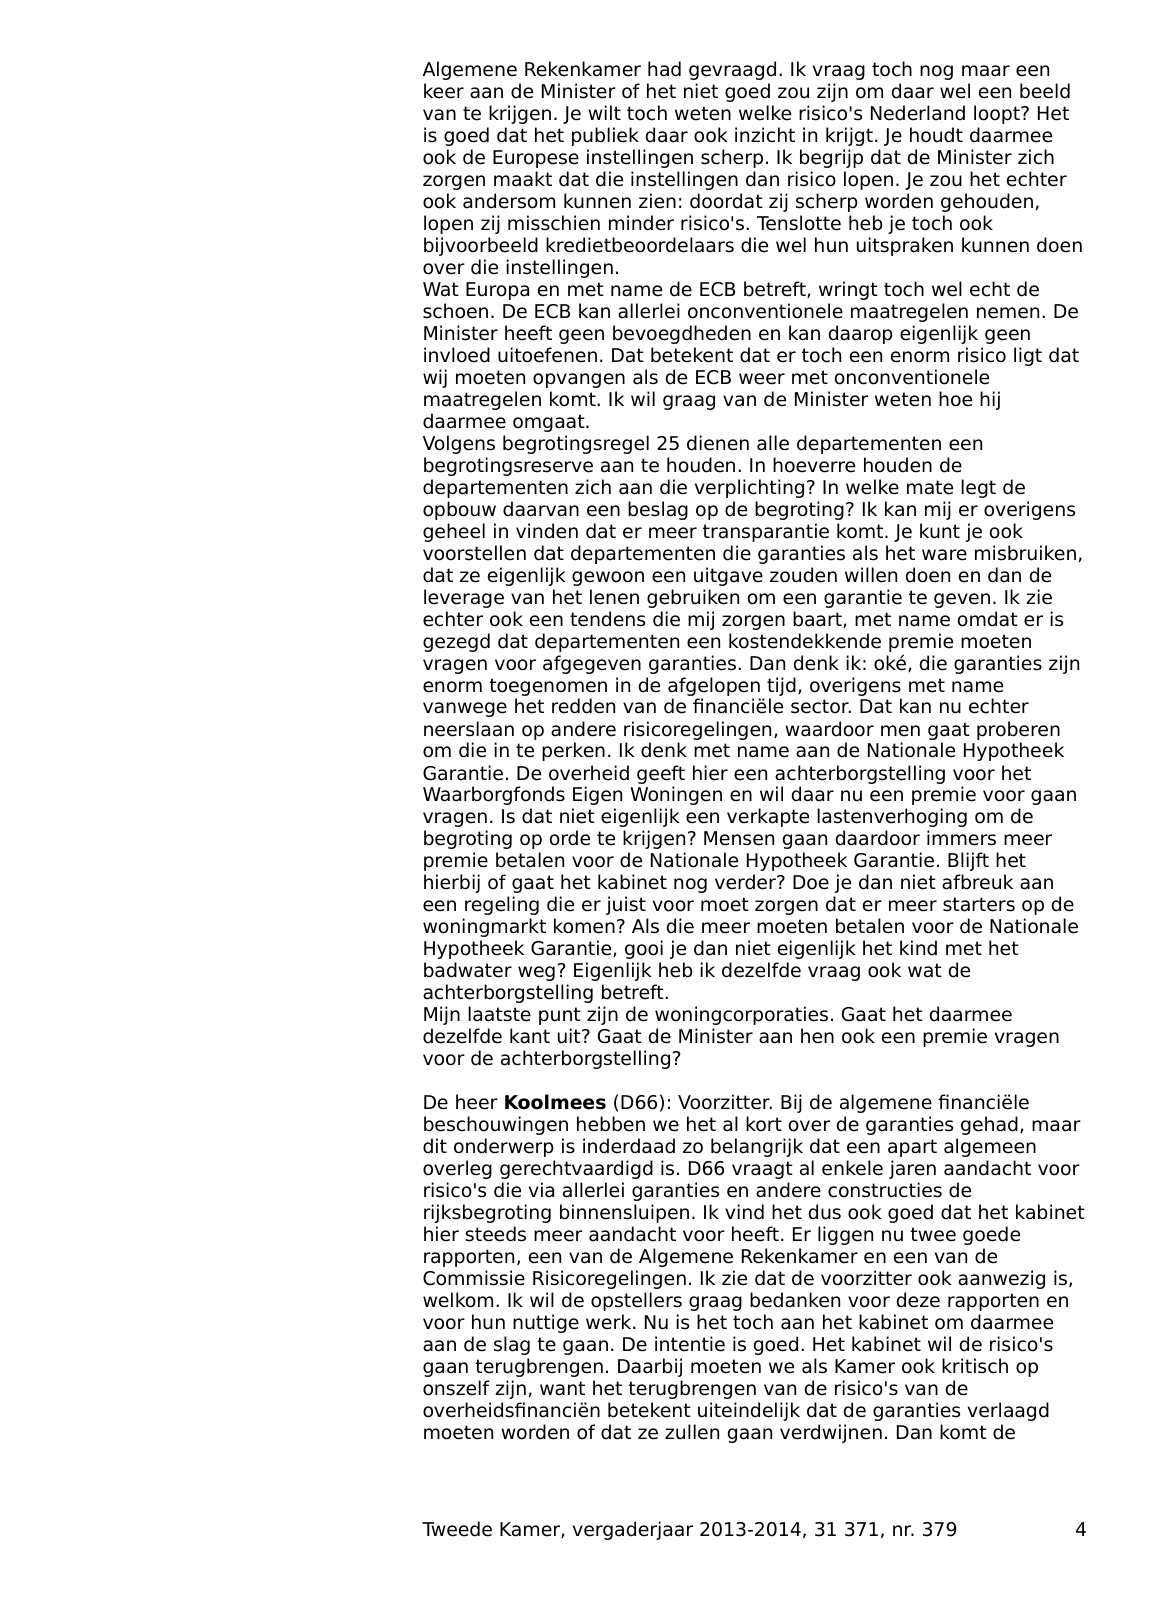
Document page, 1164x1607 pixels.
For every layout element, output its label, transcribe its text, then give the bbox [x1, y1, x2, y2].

text De heer Koolmees (D66): Voorzitter. Bij de algemene financiële beschouwingen hebben we het al kort over de garanties gehad, maar dit onderwerp is inderdaad zo belangrijk dat een apart algemeen overleg gerechtvaardigd is. D66 vraagt al enkele jaren aandacht voor risico's die via allerlei garanties en andere constructies de rijksbegroting binnensluipen. Ik vind het dus ook goed dat het kabinet hier steeds meer aandacht voor heeft. Er liggen nu twee goede rapporten, een van de Algemene Rekenkamer en een van de Commissie Risicoregelingen. Ik zie dat de voorzitter ook aanwezig is, welkom. Ik wil de opstellers graag bedanken voor deze rapporten en voor hun nuttige werk. Nu is het toch aan het kabinet om daarmee aan de slag te gaan. De intentie is goed. Het kabinet wil de risico's gaan terugbrengen. Daarbij moeten we als Kamer ook kritisch op onszelf zijn, want het terugbrengen van de risico's van de overheidsfinanciën betekent uiteindelijk dat de garanties verlaagd moeten worden of dat ze zullen gaan verdwijnen. Dan komt de [422, 1092, 1087, 1444]
text Mijn laatste punt zijn de woningcorporaties. Gaat het daarmee dezelfde kant uit? Gaat de Minister aan hen ook een premie vragen voor de achterborgstelling? [422, 1004, 1087, 1070]
text Algemene Rekenkamer had gevraagd. Ik vraag toch nog maar een keer aan de Minister of het niet goed zou zijn om daar wel een beeld van te krijgen. Je wilt toch weten welke risico's Nederland loopt? Het is goed dat het publiek daar ook inzicht in krijgt. Je houdt daarmee ook de Europese instellingen scherp. Ik begrijp dat de Minister zich zorgen maakt dat die instellingen dan risico lopen. Je zou het echter ook andersom kunnen zien: doordat zij scherp worden gehouden, lopen zij misschien minder risico's. Tenslotte heb je toch ook bijvoorbeeld kredietbeoordelaars die wel hun uitspraken kunnen doen over die instellingen. [422, 59, 1087, 279]
text Wat Europa en met name de ECB betreft, wringt toch wel echt de schoen. De ECB kan allerlei onconventionele maatregelen nemen. De Minister heeft geen bevoegdheden en kan daarop eigenlijk geen invloed uitoefenen. Dat betekent dat er toch een enorm risico ligt dat wij moeten opvangen als de ECB weer met onconventionele maatregelen komt. Ik wil graag van de Minister weten hoe hij daarmee omgaat. [422, 279, 1087, 433]
text Volgens begrotingsregel 25 dienen alle departementen een begrotingsreserve aan te houden. In hoeverre houden de departementen zich aan die verplichting? In welke mate legt de opbouw daarvan een beslag op de begroting? Ik kan mij er overigens geheel in vinden dat er meer transparantie komt. Je kunt je ook voorstellen dat departementen die garanties als het ware misbruiken, dat ze eigenlijk gewoon een uitgave zouden willen doen en dan de leverage van het lenen gebruiken om een garantie te geven. Ik zie echter ook een tendens die mij zorgen baart, met name omdat er is gezegd dat departementen een kostendekkende premie moeten vragen voor afgegeven garanties. Dan denk ik: oké, die garanties zijn enorm toegenomen in de afgelopen tijd, overigens met name vanwege het redden van de financiële sector. Dat kan nu echter neerslaan op andere risicoregelingen, waardoor men gaat proberen om die in te perken. Ik denk met name aan de Nationale Hypotheek Garantie. De overheid geeft hier een achterborgstelling voor het Waarborgfonds Eigen Woningen en wil daar nu een premie voor gaan vragen. Is dat niet eigenlijk een verkapte lastenverhoging om de begroting op orde te krijgen? Mensen gaan daardoor immers meer premie betalen voor de Nationale Hypotheek Garantie. Blijft het hierbij of gaat het kabinet nog verder? Doe je dan niet afbreuk aan een regeling die er juist voor moet zorgen dat er meer starters op de woningmarkt komen? Als die meer moeten betalen voor de Nationale Hypotheek Garantie, gooi je dan niet eigenlijk het kind met het badwater weg? Eigenlijk heb ik dezelfde vraag ook wat de achterborgstelling betreft. [422, 433, 1087, 1004]
